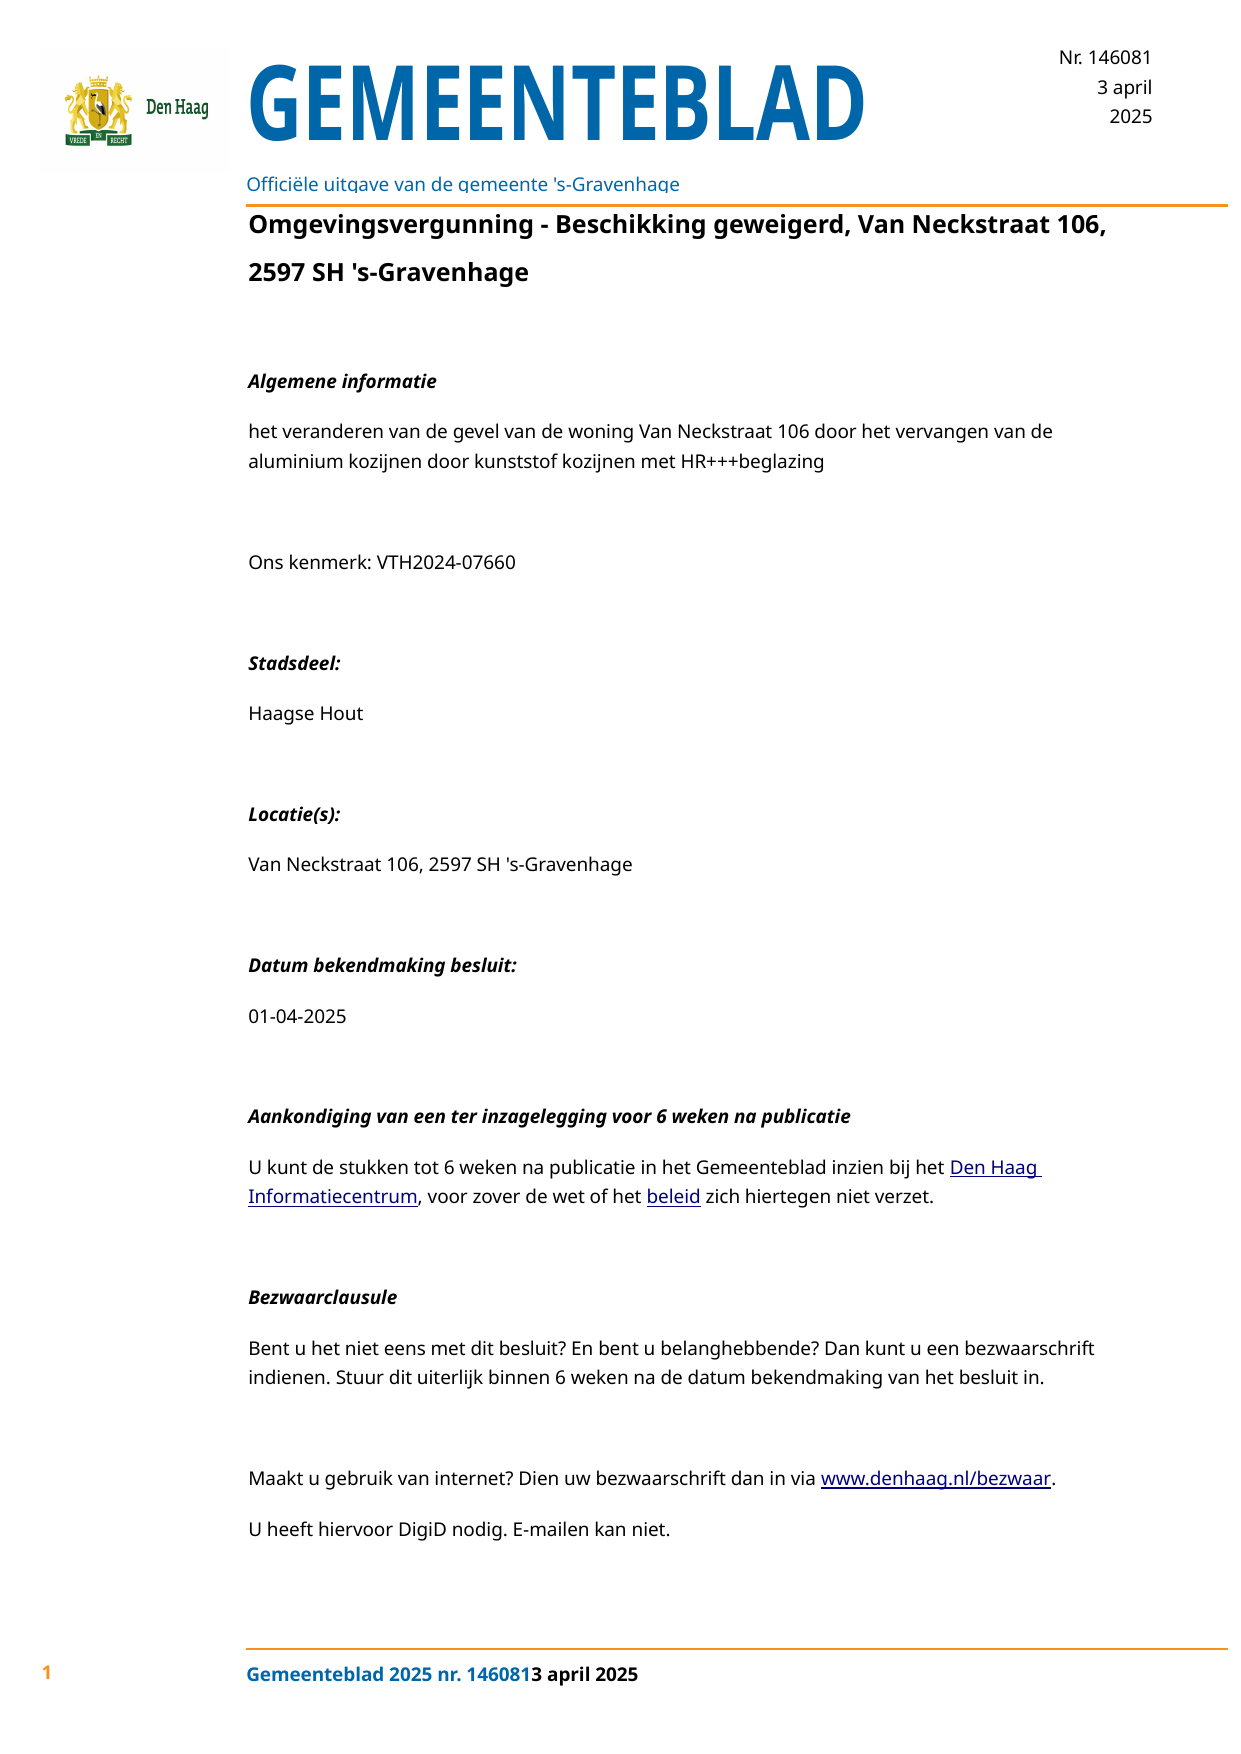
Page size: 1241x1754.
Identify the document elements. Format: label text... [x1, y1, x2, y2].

text Aankondiging van een ter inzagelegging voor 6 weken na publicatie [248, 1104, 1152, 1129]
text het veranderen van de gevel van de woning Van Neckstraat 106 door het vervangen van de aluminium kozijnen door kunststof kozijnen met HR+++beglazing [248, 419, 1152, 474]
text Locatie(s): [248, 801, 1152, 827]
text Datum bekendmaking besluit: [248, 952, 1152, 978]
text Van Neckstraat 106, 2597 SH 's-Gravenhage [248, 852, 1152, 877]
text Stadsdeel: [248, 650, 1152, 676]
text Bezwaarclausule [248, 1284, 1152, 1310]
picture [41, 47, 231, 172]
text U heeft hiervoor DigiD nodig. E-mailen kan niet. [248, 1516, 1152, 1542]
text Omgevingsvergunning - Beschikking geweigerd, Van Neckstraat 106, 2597 SH 's-Gravenhage [248, 207, 1152, 288]
text Maakt u gebruik van internet? Dien uw bezwaarschrift dan in via www.denhaag.nl/bezwaar. [248, 1465, 1152, 1491]
text Ons kenmerk: VTH2024-07660 [248, 549, 1152, 575]
text U kunt de stukken tot 6 weken na publicatie in het Gemeenteblad inzien bij het Den Haag Informatiecentrum, voor zover de wet of het beleid zich hiertegen niet verzet. [248, 1154, 1152, 1209]
text Bent u het niet eens met dit besluit? En bent u belanghebbende? Dan kunt u een bezwaarschrift indienen. Stuur dit uiterlijk binnen 6 weken na de datum bekendmaking van het besluit in. [248, 1335, 1152, 1390]
text Haagse Hout [248, 700, 1152, 726]
text Algemene informatie [248, 368, 1152, 394]
text 01-04-2025 [248, 1003, 1152, 1029]
